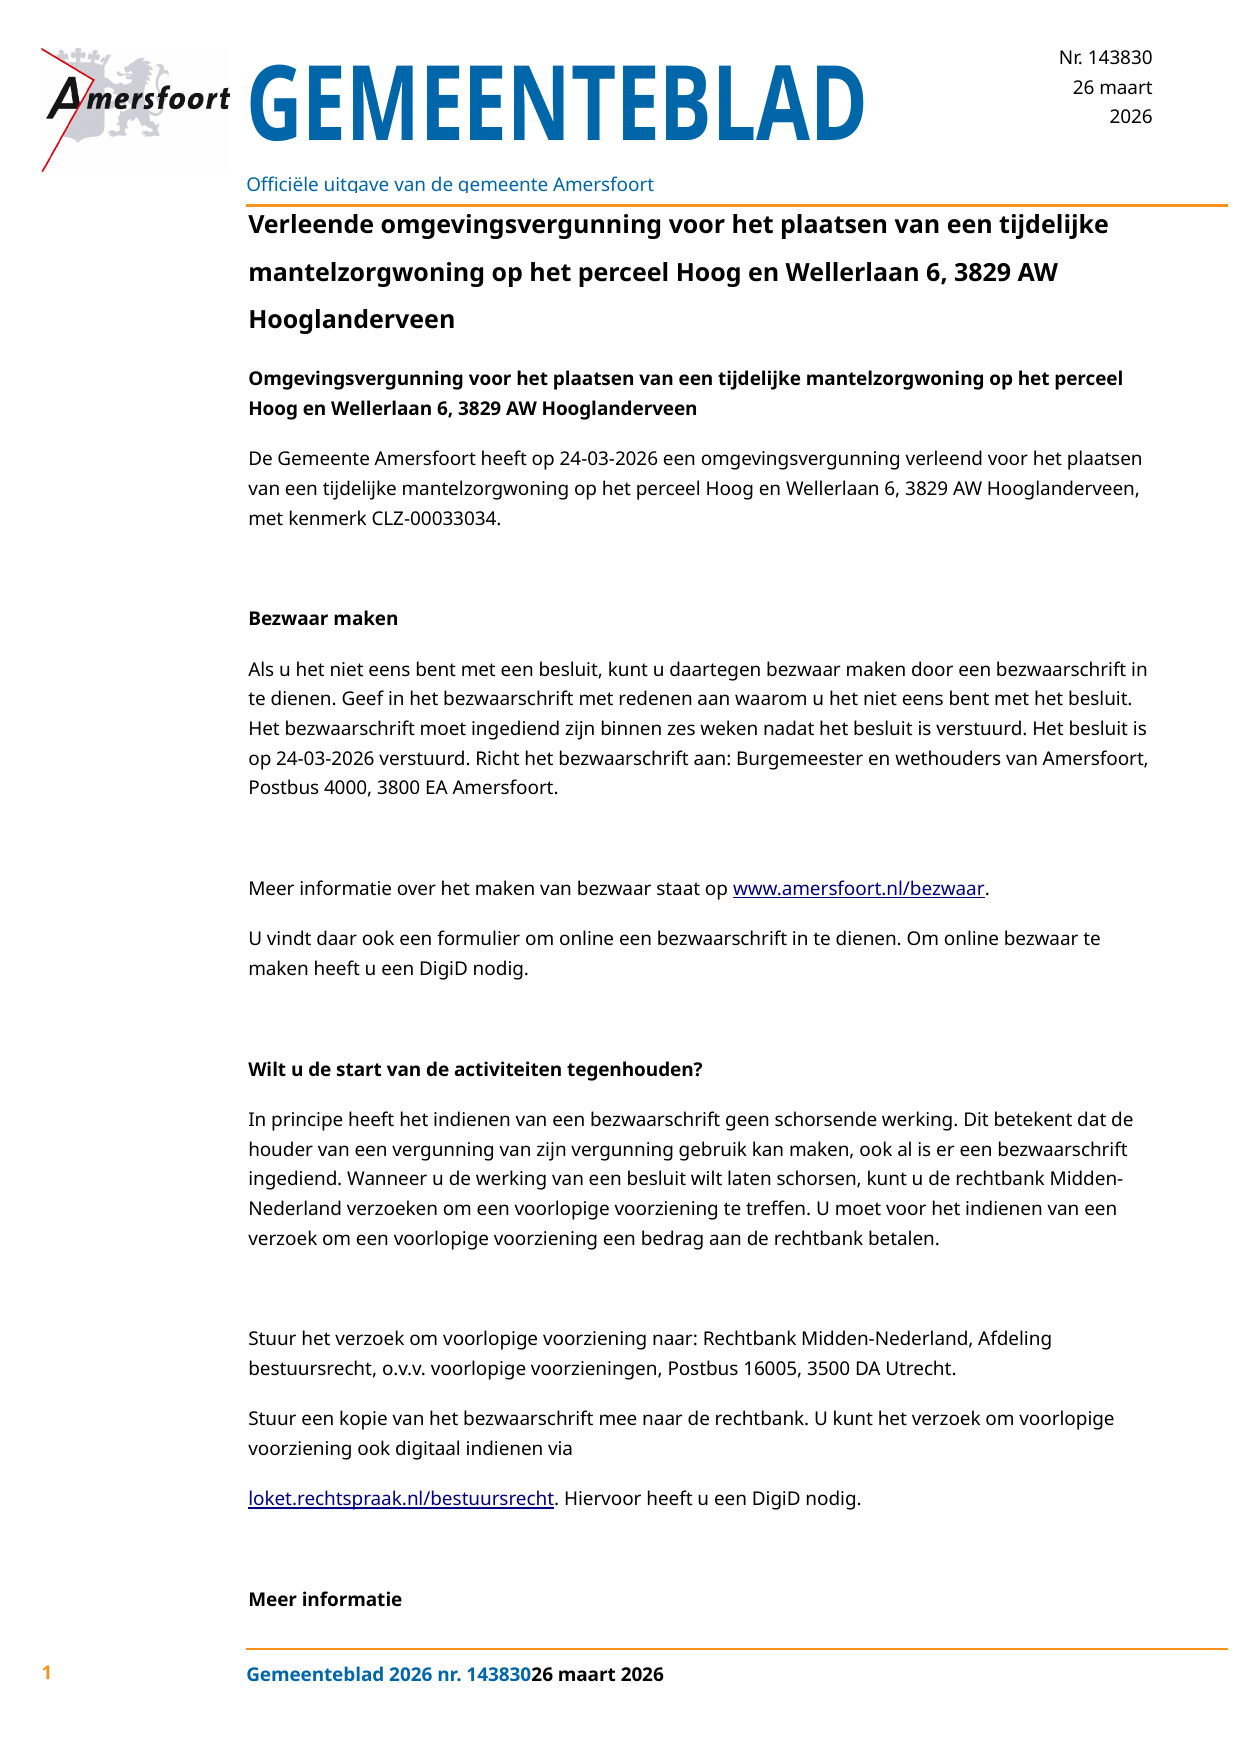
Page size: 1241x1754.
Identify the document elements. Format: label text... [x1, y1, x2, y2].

text Als u het niet eens bent met een besluit, kunt u daartegen bezwaar maken door een bezwaarschrift in te dienen. Geef in het bezwaarschrift met redenen aan waarom u het niet eens bent met het besluit. Het bezwaarschrift moet ingediend zijn binnen zes weken nadat het besluit is verstuurd. Het besluit is op 24-03-2026 verstuurd. Richt het bezwaarschrift aan: Burgemeester en wethouders van Amersfoort, Postbus 4000, 3800 EA Amersfoort. [248, 656, 1152, 800]
text Omgevingsvergunning voor het plaatsen van een tijdelijke mantelzorgwoning op het perceel Hoog en Wellerlaan 6, 3829 AW Hooglanderveen [248, 366, 1152, 421]
text De Gemeente Amersfoort heeft op 24-03-2026 een omgevingsvergunning verleend voor het plaatsen van een tijdelijke mantelzorgwoning op het perceel Hoog en Wellerlaan 6, 3829 AW Hooglanderveen, met kenmerk CLZ-00033034. [248, 446, 1152, 530]
text loket.rechtspraak.nl/bestuursrecht. Hiervoor heeft u een DigiD nodig. [248, 1486, 1152, 1511]
text U vindt daar ook een formulier om online een bezwaarschrift in te dienen. Om online bezwaar te maken heeft u een DigiD nodig. [248, 926, 1152, 981]
text In principe heeft het indienen van een bezwaarschrift geen schorsende werking. Dit betekent dat de houder van een vergunning van zijn vergunning gebruik kan maken, ook al is er een bezwaarschrift ingediend. Wanneer u de werking van een besluit wilt laten schorsen, kunt u de rechtbank Midden-Nederland verzoeken om een voorlopige voorziening te treffen. U moet voor het indienen van een verzoek om een voorlopige voorziening een bedrag aan de rechtbank betalen. [248, 1106, 1152, 1250]
text Wilt u de start van de activiteiten tegenhouden? [248, 1056, 1152, 1082]
text Verleende omgevingsvergunning voor het plaatsen van een tijdelijke mantelzorgwoning op het perceel Hoog en Wellerlaan 6, 3829 AW Hooglanderveen [248, 207, 1152, 336]
picture [41, 47, 231, 172]
text Meer informatie [248, 1586, 1152, 1612]
text Bezwaar maken [248, 606, 1152, 631]
text Stuur het verzoek om voorlopige voorziening naar: Rechtbank Midden-Nederland, Afdeling bestuursrecht, o.v.v. voorlopige voorzieningen, Postbus 16005, 3500 DA Utrecht. [248, 1326, 1152, 1381]
text Meer informatie over het maken van bezwaar staat op www.amersfoort.nl/bezwaar. [248, 875, 1152, 901]
text Stuur een kopie van het bezwaarschrift mee naar de rechtbank. U kunt het verzoek om voorlopige voorziening ook digitaal indienen via [248, 1406, 1152, 1461]
